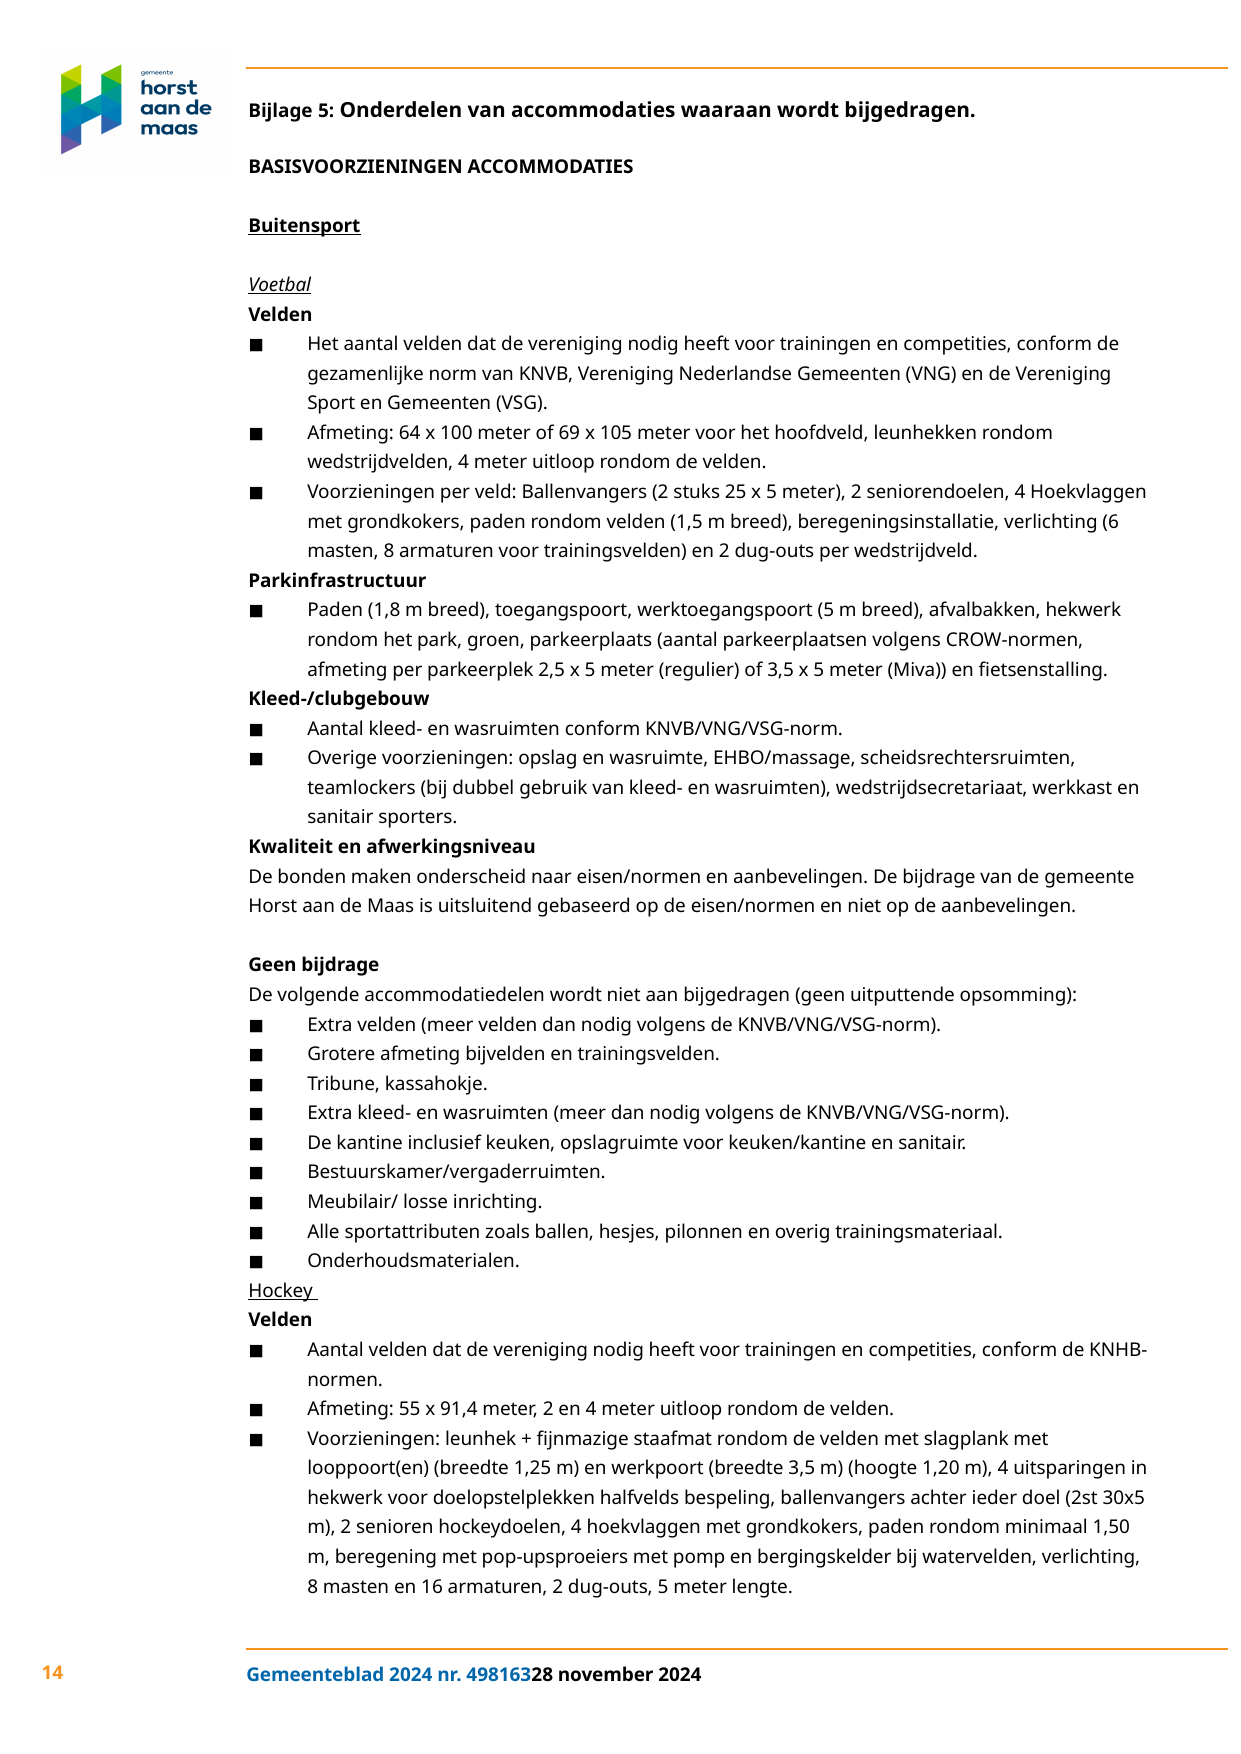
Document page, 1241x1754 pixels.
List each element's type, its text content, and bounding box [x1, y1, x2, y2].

text Voetbal [248, 271, 1152, 297]
picture [41, 47, 231, 172]
text Hockey [248, 1277, 1152, 1303]
text Kleed-/clubgebouw [248, 685, 1152, 711]
list Tribune, kassahokje. [248, 1070, 1152, 1096]
text De bonden maken onderscheid naar eisen/normen en aanbevelingen. De bijdrage van de gemeente Horst aan de Maas is uitsluitend gebaseerd op de eisen/normen en niet op de aanbevelingen. [248, 863, 1152, 918]
list Onderhoudsmaterialen. [248, 1247, 1152, 1273]
text Buitensport [248, 212, 1152, 238]
list Overige voorzieningen: opslag en wasruimte, EHBO/massage, scheidsrechtersruimten, teamlockers (bij dubbel gebruik van kleed- en wasruimten), wedstrijdsecretariaat, werkkast en sanitair sporters. [248, 744, 1152, 829]
text Velden [248, 1307, 1152, 1332]
text De volgende accommodatiedelen wordt niet aan bijgedragen (geen uitputtende opsomming): [248, 981, 1152, 1007]
list Het aantal velden dat de vereniging nodig heeft voor trainingen en competities, conform de gezamenlijke norm van KNVB, Vereniging Nederlandse Gemeenten (VNG) en de Vereniging Sport en Gemeenten (VSG). [248, 330, 1152, 415]
list Aantal kleed- en wasruimten conform KNVB/VNG/VSG-norm. [248, 715, 1152, 741]
text BASISVOORZIENINGEN ACCOMMODATIES [248, 153, 1152, 179]
list Afmeting: 55 x 91,4 meter, 2 en 4 meter uitloop rondom de velden. [248, 1395, 1152, 1421]
text Parkinfrastructuur [248, 567, 1152, 593]
list Grotere afmeting bijvelden en trainingsvelden. [248, 1040, 1152, 1066]
text Geen bijdrage [248, 952, 1152, 977]
list De kantine inclusief keuken, opslagruimte voor keuken/kantine en sanitair. [248, 1129, 1152, 1155]
list Bestuurskamer/vergaderruimten. [248, 1159, 1152, 1184]
list Extra kleed- en wasruimten (meer dan nodig volgens de KNVB/VNG/VSG-norm). [248, 1099, 1152, 1125]
list Paden (1,8 m breed), toegangspoort, werktoegangspoort (5 m breed), afvalbakken, hekwerk rondom het park, groen, parkeerplaats (aantal parkeerplaatsen volgens CROW-normen, afmeting per parkeerplek 2,5 x 5 meter (regulier) of 3,5 x 5 meter (Miva)) en fietsenstalling. [248, 597, 1152, 682]
text Bijlage 5: Onderdelen van accommodaties waaraan wordt bijgedragen. [248, 95, 1152, 123]
list Aantal velden dat de vereniging nodig heeft voor trainingen en competities, conform de KNHB-normen. [248, 1336, 1152, 1392]
text Kwaliteit en afwerkingsniveau [248, 833, 1152, 859]
list Voorzieningen per veld: Ballenvangers (2 stuks 25 x 5 meter), 2 seniorendoelen, 4 Hoekvlaggen met grondkokers, paden rondom velden (1,5 m breed), beregeningsinstallatie, verlichting (6 masten, 8 armaturen voor trainingsvelden) en 2 dug-outs per wedstrijdveld. [248, 478, 1152, 563]
list Meubilair/ losse inrichting. [248, 1188, 1152, 1214]
list Extra velden (meer velden dan nodig volgens de KNVB/VNG/VSG-norm). [248, 1011, 1152, 1037]
text Velden [248, 301, 1152, 327]
list Alle sportattributen zoals ballen, hesjes, pilonnen en overig trainingsmateriaal. [248, 1218, 1152, 1244]
list Afmeting: 64 x 100 meter of 69 x 105 meter voor het hoofdveld, leunhekken rondom wedstrijdvelden, 4 meter uitloop rondom de velden. [248, 419, 1152, 474]
list Voorzieningen: leunhek + fijnmazige staafmat rondom de velden met slagplank met looppoort(en) (breedte 1,25 m) en werkpoort (breedte 3,5 m) (hoogte 1,20 m), 4 uitsparingen in hekwerk voor doelopstelplekken halfvelds bespeling, ballenvangers achter ieder doel (2st 30x5 m), 2 senioren hockeydoelen, 4 hoekvlaggen met grondkokers, paden rondom minimaal 1,50 m, beregening met pop-upsproeiers met pomp en bergingskelder bij watervelden, verlichting, 8 masten en 16 armaturen, 2 dug-outs, 5 meter lengte. [248, 1425, 1152, 1599]
